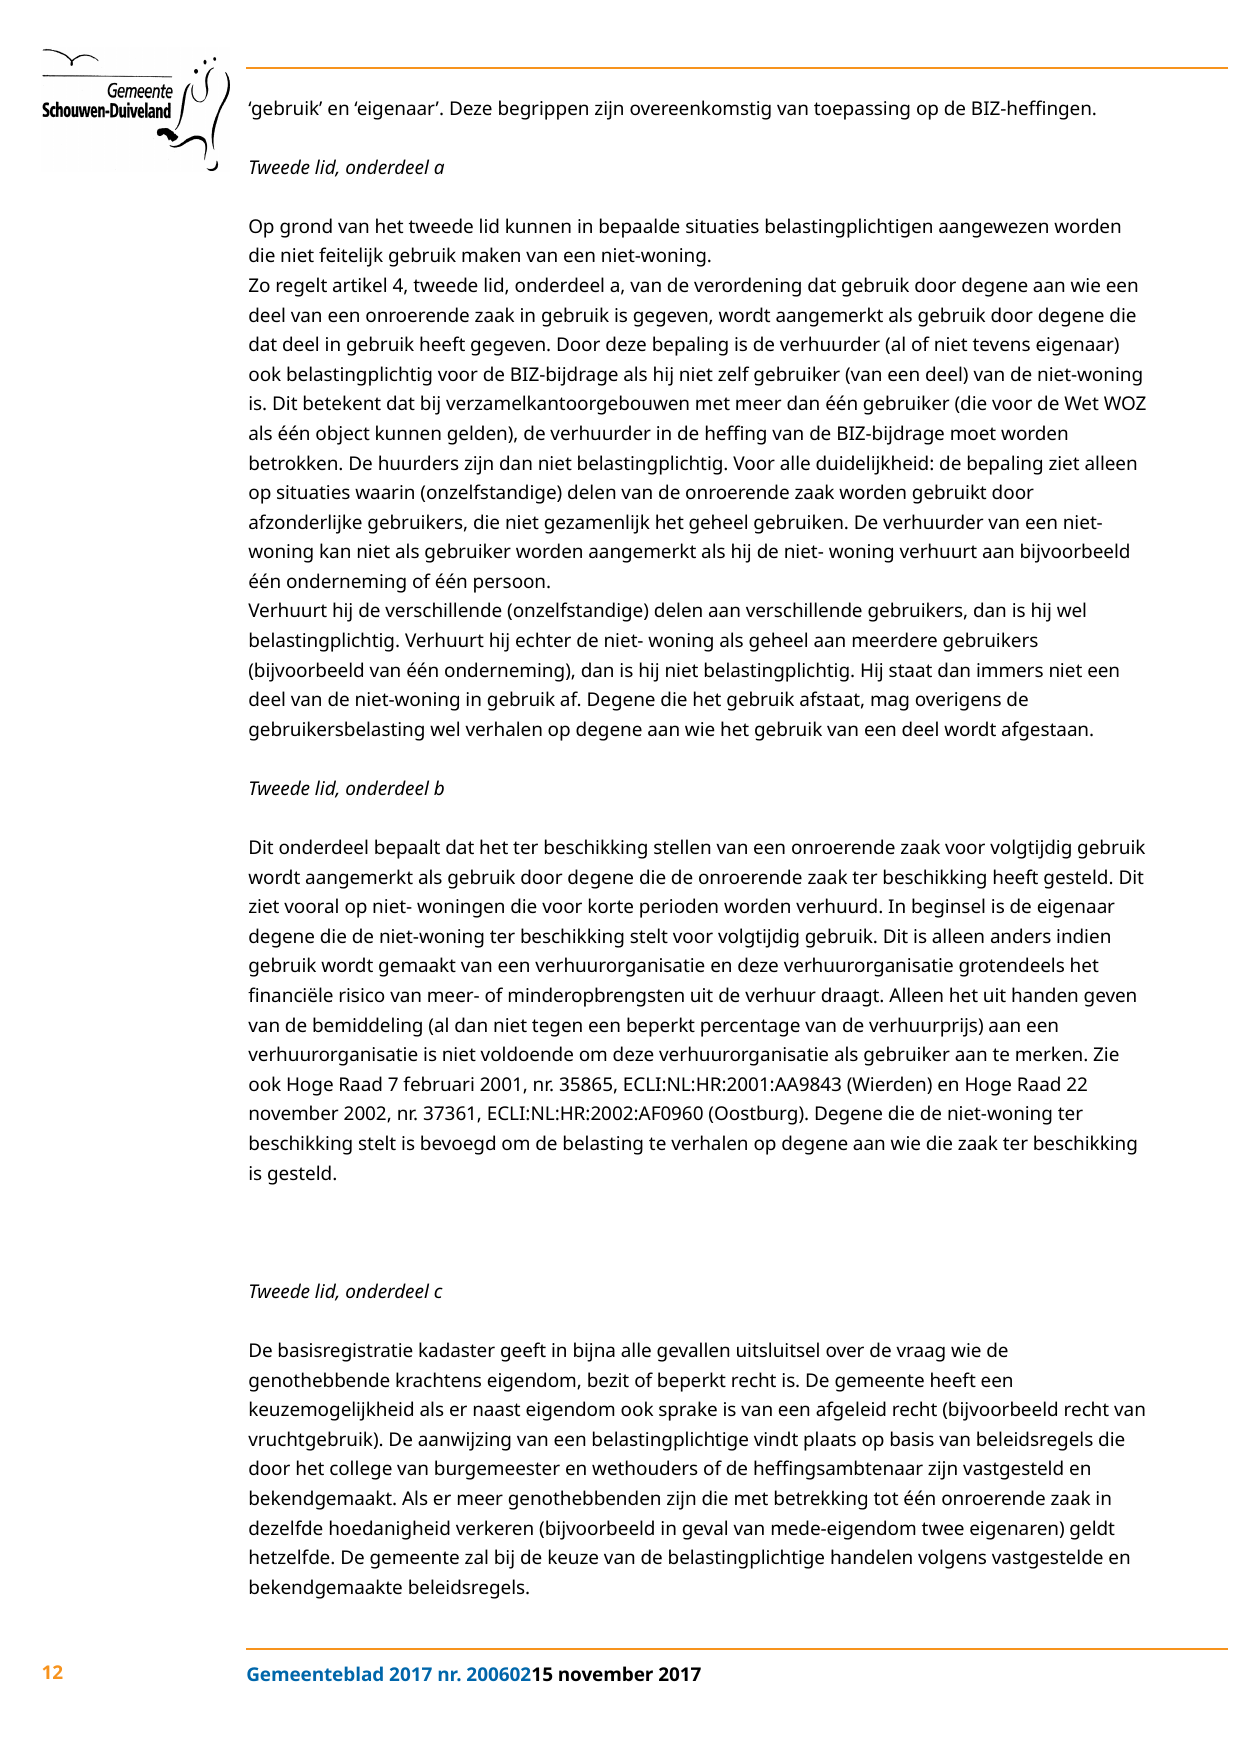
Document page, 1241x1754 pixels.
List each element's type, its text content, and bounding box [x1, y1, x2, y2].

text Dit onderdeel bepaalt dat het ter beschikking stellen van een onroerende zaak voor volgtijdig gebruik wordt aangemerkt als gebruik door degene die de onroerende zaak ter beschikking heeft gesteld. Dit ziet vooral op niet- woningen die voor korte perioden worden verhuurd. In beginsel is de eigenaar degene die de niet-woning ter beschikking stelt voor volgtijdig gebruik. Dit is alleen anders indien gebruik wordt gemaakt van een verhuurorganisatie en deze verhuurorganisatie grotendeels het financiële risico van meer- of minderopbrengsten uit de verhuur draagt. Alleen het uit handen geven van de bemiddeling (al dan niet tegen een beperkt percentage van de verhuurprijs) aan een verhuurorganisatie is niet voldoende om deze verhuurorganisatie als gebruiker aan te merken. Zie ook Hoge Raad 7 februari 2001, nr. 35865, ECLI:NL:HR:2001:AA9843 (Wierden) en Hoge Raad 22 november 2002, nr. 37361, ECLI:NL:HR:2002:AF0960 (Oostburg). Degene die de niet-woning ter beschikking stelt is bevoegd om de belasting te verhalen op degene aan wie die zaak ter beschikking is gesteld. [248, 834, 1152, 1186]
text Op grond van het tweede lid kunnen in bepaalde situaties belastingplichtigen aangewezen worden die niet feitelijk gebruik maken van een niet-woning. [248, 213, 1152, 268]
text ‘gebruik’ en ‘eigenaar’. Deze begrippen zijn overeenkomstig van toepassing op de BIZ-heffingen. [248, 95, 1152, 121]
text Zo regelt artikel 4, tweede lid, onderdeel a, van de verordening dat gebruik door degene aan wie een deel van een onroerende zaak in gebruik is gegeven, wordt aangemerkt als gebruik door degene die dat deel in gebruik heeft gegeven. Door deze bepaling is de verhuurder (al of niet tevens eigenaar) ook belastingplichtig voor de BIZ-bijdrage als hij niet zelf gebruiker (van een deel) van de niet-woning is. Dit betekent dat bij verzamelkantoorgebouwen met meer dan één gebruiker (die voor de Wet WOZ als één object kunnen gelden), de verhuurder in de heffing van de BIZ-bijdrage moet worden betrokken. De huurders zijn dan niet belastingplichtig. Voor alle duidelijkheid: de bepaling ziet alleen op situaties waarin (onzelfstandige) delen van de onroerende zaak worden gebruikt door afzonderlijke gebruikers, die niet gezamenlijk het geheel gebruiken. De verhuurder van een niet-woning kan niet als gebruiker worden aangemerkt als hij de niet- woning verhuurt aan bijvoorbeeld één onderneming of één persoon. [248, 272, 1152, 594]
text De basisregistratie kadaster geeft in bijna alle gevallen uitsluitsel over de vraag wie de genothebbende krachtens eigendom, bezit of beperkt recht is. De gemeente heeft een keuzemogelijkheid als er naast eigendom ook sprake is van een afgeleid recht (bijvoorbeeld recht van vruchtgebruik). De aanwijzing van een belastingplichtige vindt plaats op basis van beleidsregels die door het college van burgemeester en wethouders of de heffingsambtenaar zijn vastgesteld en bekendgemaakt. Als er meer genothebbenden zijn die met betrekking tot één onroerende zaak in dezelfde hoedanigheid verkeren (bijvoorbeeld in geval van mede-eigendom twee eigenaren) geldt hetzelfde. De gemeente zal bij de keuze van de belastingplichtige handelen volgens vastgestelde en bekendgemaakte beleidsregels. [248, 1337, 1152, 1600]
picture [41, 47, 231, 172]
text Tweede lid, onderdeel c [248, 1278, 1152, 1304]
text Tweede lid, onderdeel b [248, 775, 1152, 801]
text Tweede lid, onderdeel a [248, 154, 1152, 180]
text Verhuurt hij de verschillende (onzelfstandige) delen aan verschillende gebruikers, dan is hij wel belastingplichtig. Verhuurt hij echter de niet- woning als geheel aan meerdere gebruikers (bijvoorbeeld van één onderneming), dan is hij niet belastingplichtig. Hij staat dan immers niet een deel van de niet-woning in gebruik af. Degene die het gebruik afstaat, mag overigens de gebruikersbelasting wel verhalen op degene aan wie het gebruik van een deel wordt afgestaan. [248, 598, 1152, 742]
